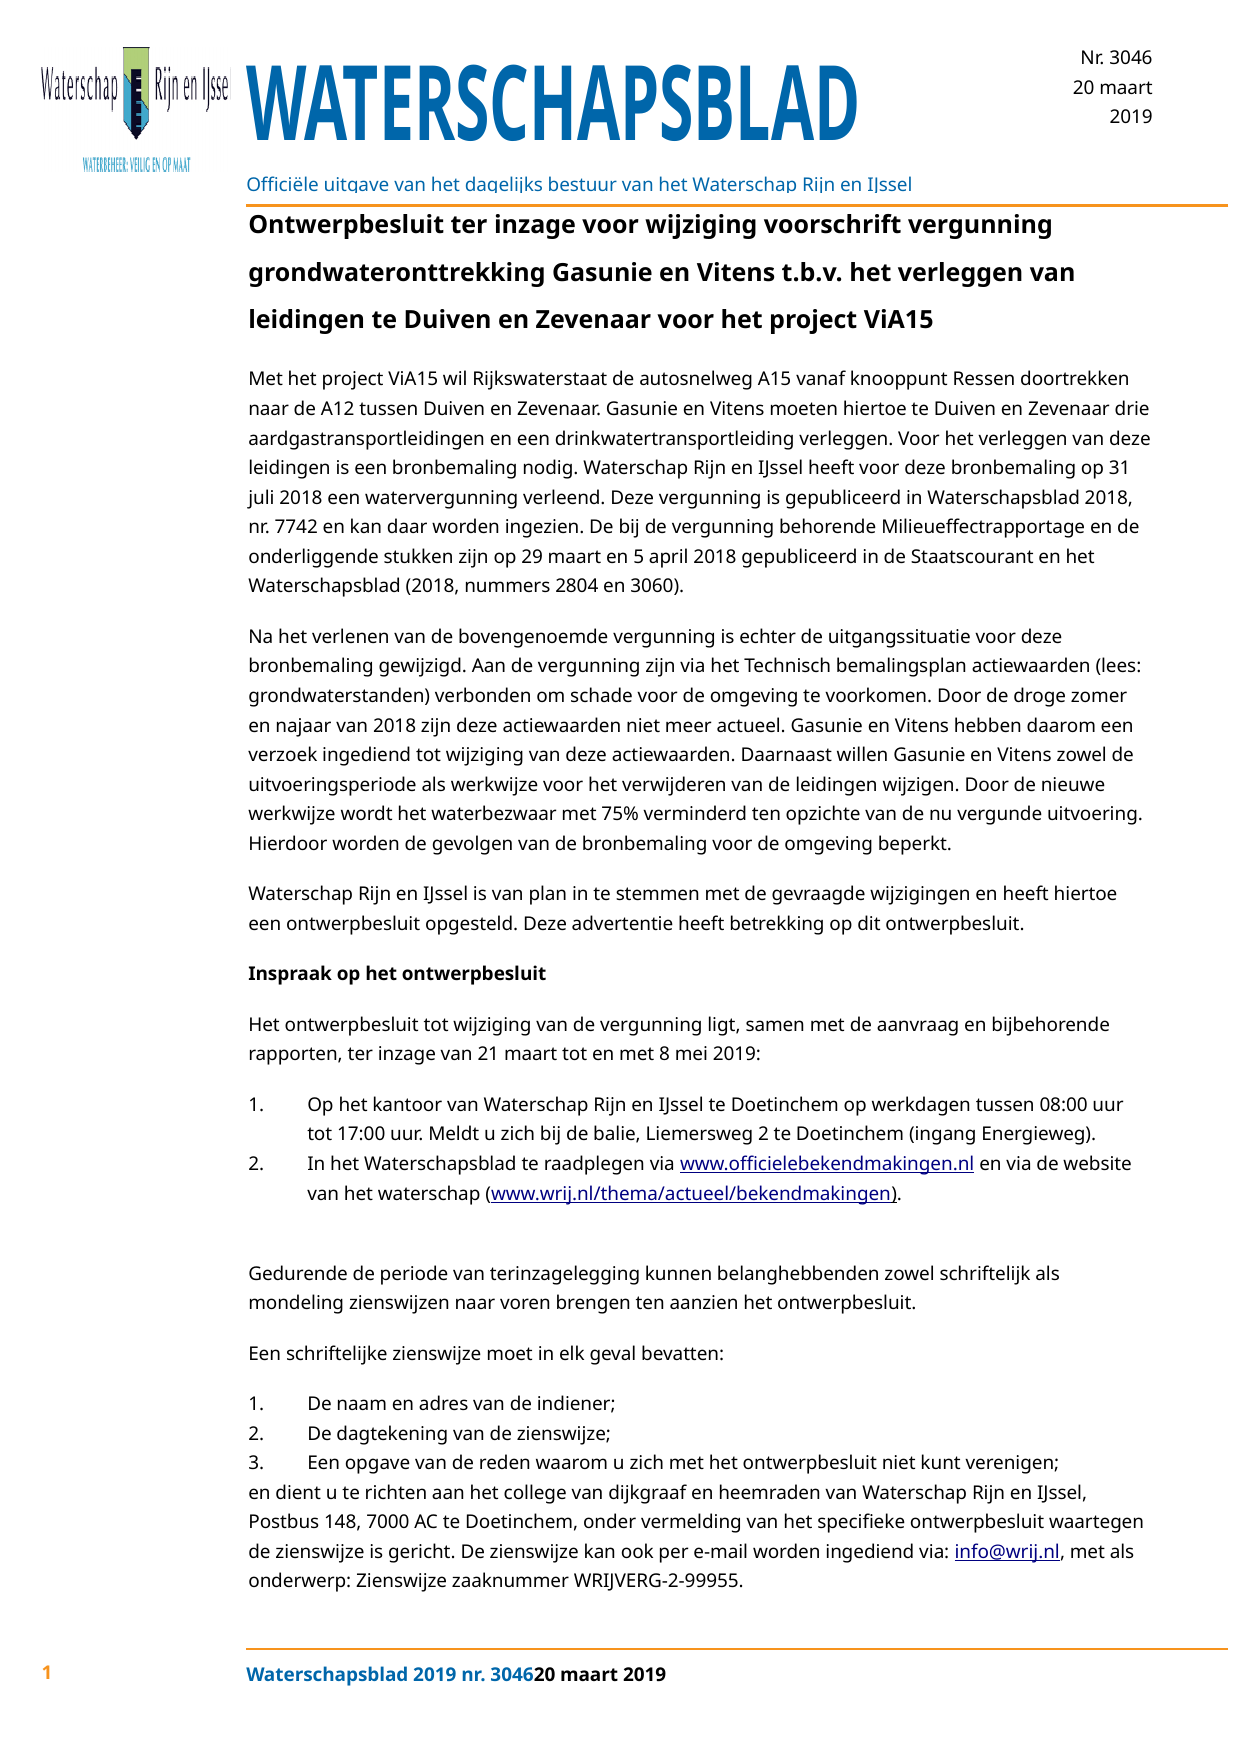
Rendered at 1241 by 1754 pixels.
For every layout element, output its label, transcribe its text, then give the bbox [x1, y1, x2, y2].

list Een opgave van de reden waarom u zich met het ontwerpbesluit niet kunt verenigen; [248, 1449, 1152, 1475]
text Een schriftelijke zienswijze moet in elk geval bevatten: [248, 1340, 1152, 1365]
text Waterschap Rijn en IJssel is van plan in te stemmen met de gevraagde wijzigingen en heeft hiertoe een ontwerpbesluit opgesteld. Deze advertentie heeft betrekking op dit ontwerpbesluit. [248, 881, 1152, 936]
text Ontwerpbesluit ter inzage voor wijziging voorschrift vergunning grondwateronttrekking Gasunie en Vitens t.b.v. het verleggen van leidingen te Duiven en Zevenaar voor het project ViA15 [248, 207, 1152, 336]
picture [41, 47, 231, 172]
text Inspraak op het ontwerpbesluit [248, 961, 1152, 986]
list In het Waterschapsblad te raadplegen via www.officielebekendmakingen.nl en via de website van het waterschap (www.wrij.nl/thema/actueel/bekendmakingen). [248, 1150, 1152, 1205]
list De dagtekening van de zienswijze; [248, 1420, 1152, 1445]
text Met het project ViA15 wil Rijkswaterstaat de autosnelweg A15 vanaf knooppunt Ressen doortrekken naar de A12 tussen Duiven en Zevenaar. Gasunie en Vitens moeten hiertoe te Duiven en Zevenaar drie aardgastransportleidingen en een drinkwatertransportleiding verleggen. Voor het verleggen van deze leidingen is een bronbemaling nodig. Waterschap Rijn en IJssel heeft voor deze bronbemaling op 31 juli 2018 een watervergunning verleend. Deze vergunning is gepubliceerd in Waterschapsblad 2018, nr. 7742 en kan daar worden ingezien. De bij de vergunning behorende Milieueffectrapportage en de onderliggende stukken zijn op 29 maart en 5 april 2018 gepubliceerd in de Staatscourant en het Waterschapsblad (2018, nummers 2804 en 3060). [248, 366, 1152, 598]
text Het ontwerpbesluit tot wijziging van de vergunning ligt, samen met de aanvraag en bijbehorende rapporten, ter inzage van 21 maart tot en met 8 mei 2019: [248, 1011, 1152, 1066]
text en dient u te richten aan het college van dijkgraaf en heemraden van Waterschap Rijn en IJssel, Postbus 148, 7000 AC te Doetinchem, onder vermelding van het specifieke ontwerpbesluit waartegen de zienswijze is gericht. De zienswijze kan ook per e-mail worden ingediend via: info@wrij.nl, met als onderwerp: Zienswijze zaaknummer WRIJVERG-2-99955. [248, 1479, 1152, 1593]
list Op het kantoor van Waterschap Rijn en IJssel te Doetinchem op werkdagen tussen 08:00 uur tot 17:00 uur. Meldt u zich bij de balie, Liemersweg 2 te Doetinchem (ingang Energieweg). [248, 1091, 1152, 1146]
list De naam en adres van de indiener; [248, 1390, 1152, 1416]
text Gedurende de periode van terinzagelegging kunnen belanghebbenden zowel schriftelijk als mondeling zienswijzen naar voren brengen ten aanzien het ontwerpbesluit. [248, 1260, 1152, 1315]
text Na het verlenen van de bovengenoemde vergunning is echter de uitgangssituatie voor deze bronbemaling gewijzigd. Aan de vergunning zijn via het Technisch bemalingsplan actiewaarden (lees: grondwaterstanden) verbonden om schade voor de omgeving te voorkomen. Door de droge zomer en najaar van 2018 zijn deze actiewaarden niet meer actueel. Gasunie en Vitens hebben daarom een verzoek ingediend tot wijziging van deze actiewaarden. Daarnaast willen Gasunie en Vitens zowel de uitvoeringsperiode als werkwijze voor het verwijderen van de leidingen wijzigen. Door de nieuwe werkwijze wordt het waterbezwaar met 75% verminderd ten opzichte van de nu vergunde uitvoering. Hierdoor worden de gevolgen van de bronbemaling voor de omgeving beperkt. [248, 623, 1152, 856]
